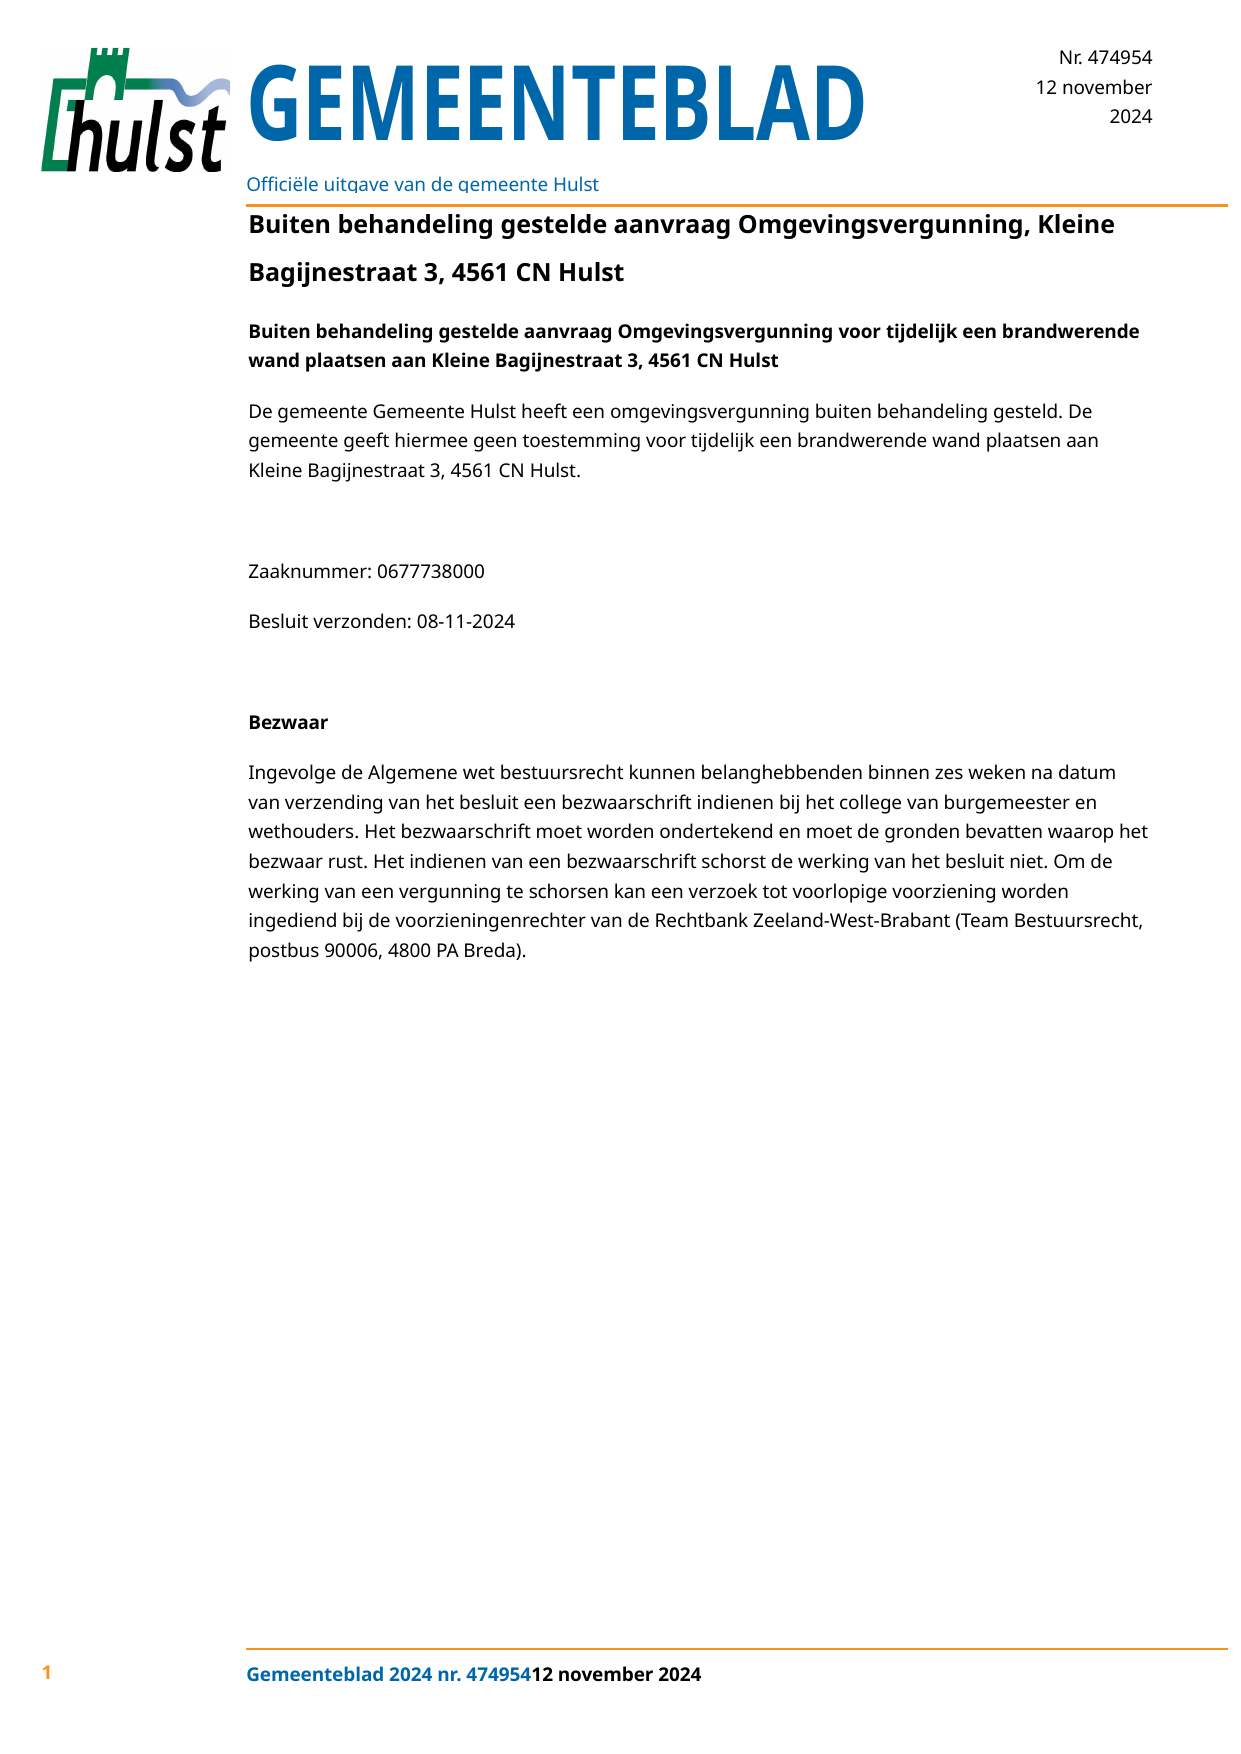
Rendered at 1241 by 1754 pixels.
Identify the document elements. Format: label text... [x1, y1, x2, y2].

text Bezwaar [248, 709, 1152, 735]
text Besluit verzonden: 08-11-2024 [248, 608, 1152, 634]
text Ingevolge de Algemene wet bestuursrecht kunnen belanghebbenden binnen zes weken na datum van verzending van het besluit een bezwaarschrift indienen bij het college van burgemeester en wethouders. Het bezwaarschrift moet worden ondertekend en moet de gronden bevatten waarop het bezwaar rust. Het indienen van een bezwaarschrift schorst de werking van het besluit niet. Om de werking van een vergunning te schorsen kan een verzoek tot voorlopige voorziening worden ingediend bij de voorzieningenrechter van de Rechtbank Zeeland-West-Brabant (Team Bestuursrecht, postbus 90006, 4800 PA Breda). [248, 759, 1152, 963]
text Zaaknummer: 0677738000 [248, 558, 1152, 584]
text Buiten behandeling gestelde aanvraag Omgevingsvergunning, Kleine Bagijnestraat 3, 4561 CN Hulst [248, 207, 1152, 288]
text Buiten behandeling gestelde aanvraag Omgevingsvergunning voor tijdelijk een brandwerende wand plaatsen aan Kleine Bagijnestraat 3, 4561 CN Hulst [248, 318, 1152, 373]
picture [41, 47, 231, 172]
text De gemeente Gemeente Hulst heeft een omgevingsvergunning buiten behandeling gesteld. De gemeente geeft hiermee geen toestemming voor tijdelijk een brandwerende wand plaatsen aan Kleine Bagijnestraat 3, 4561 CN Hulst. [248, 398, 1152, 483]
